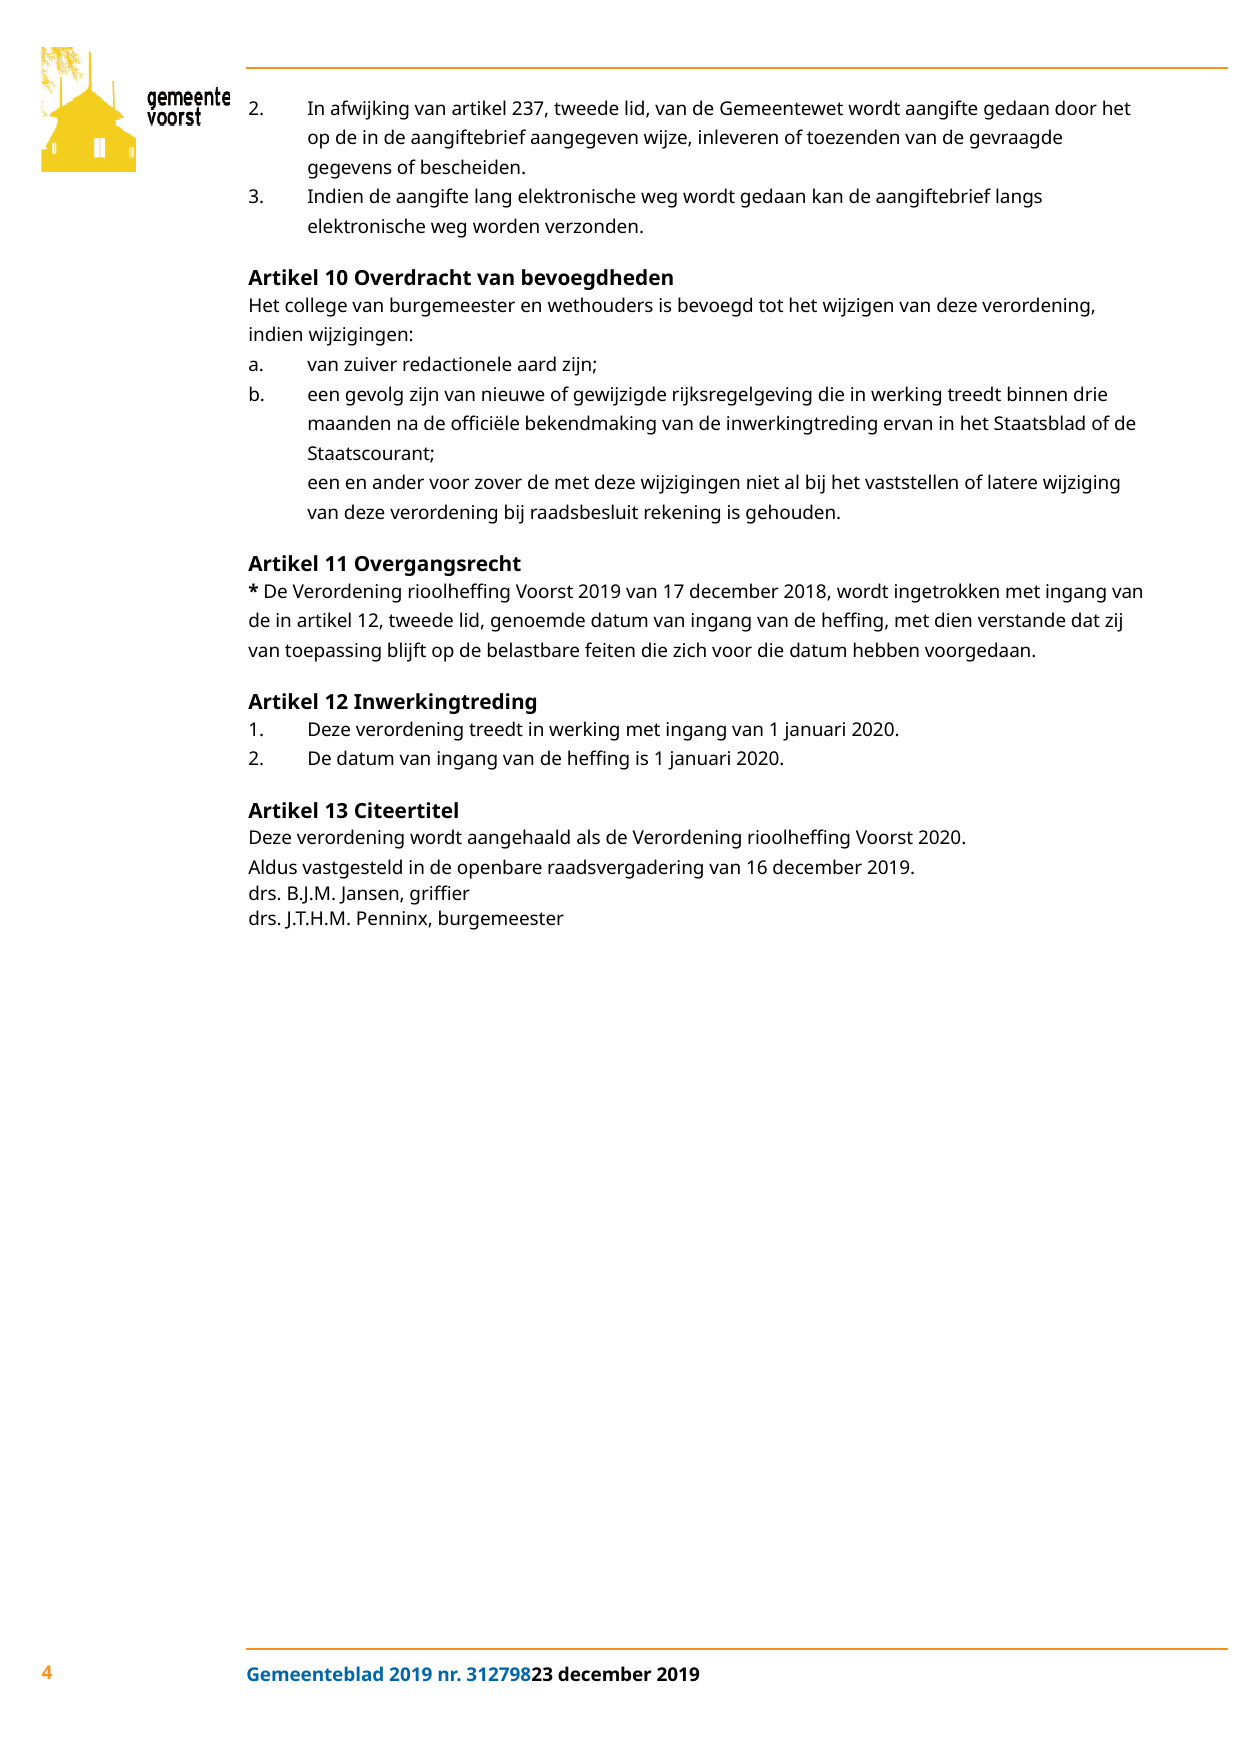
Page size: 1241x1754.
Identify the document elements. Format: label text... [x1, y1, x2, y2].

list een gevolg zijn van nieuwe of gewijzigde rijksregelgeving die in werking treedt binnen drie maanden na de officiële bekendmaking van de inwerkingtreding ervan in het Staatsblad of de Staatscourant; [248, 381, 1152, 466]
list In afwijking van artikel 237, tweede lid, van de Gemeentewet wordt aangifte gedaan door het op de in de aangiftebrief aangegeven wijze, inleveren of toezenden van de gevraagde gegevens of bescheiden. [248, 95, 1152, 180]
text drs. B.J.M. Jansen, griffier [248, 880, 1152, 905]
text Artikel 13 Citeertitel [248, 796, 1152, 824]
text Het college van burgemeester en wethouders is bevoegd tot het wijzigen van deze verordening, indien wijzigingen: [248, 292, 1152, 347]
text drs. J.T.H.M. Penninx, burgemeester [248, 905, 1152, 931]
text Artikel 11 Overgangsrecht [248, 549, 1152, 578]
list De datum van ingang van de heffing is 1 januari 2020. [248, 746, 1152, 771]
list Indien de aangifte lang elektronische weg wordt gedaan kan de aangiftebrief langs elektronische weg worden verzonden. [248, 183, 1152, 239]
picture [41, 47, 231, 172]
list van zuiver redactionele aard zijn; [248, 351, 1152, 377]
text Artikel 10 Overdracht van bevoegdheden [248, 263, 1152, 292]
text Deze verordening wordt aangehaald als de Verordening rioolheffing Voorst 2020. [248, 824, 1152, 850]
list Deze verordening treedt in werking met ingang van 1 januari 2020. [248, 716, 1152, 742]
list een en ander voor zover de met deze wijzigingen niet al bij het vaststellen of latere wijziging van deze verordening bij raadsbesluit rekening is gehouden. [248, 469, 1152, 525]
text * De Verordening rioolheffing Voorst 2019 van 17 december 2018, wordt ingetrokken met ingang van de in artikel 12, tweede lid, genoemde datum van ingang van de heffing, met dien verstande dat zij van toepassing blijft op de belastbare feiten die zich voor die datum hebben voorgedaan. [248, 578, 1152, 663]
text Artikel 12 Inwerkingtreding [248, 687, 1152, 716]
text Aldus vastgesteld in de openbare raadsvergadering van 16 december 2019. [248, 854, 1152, 880]
